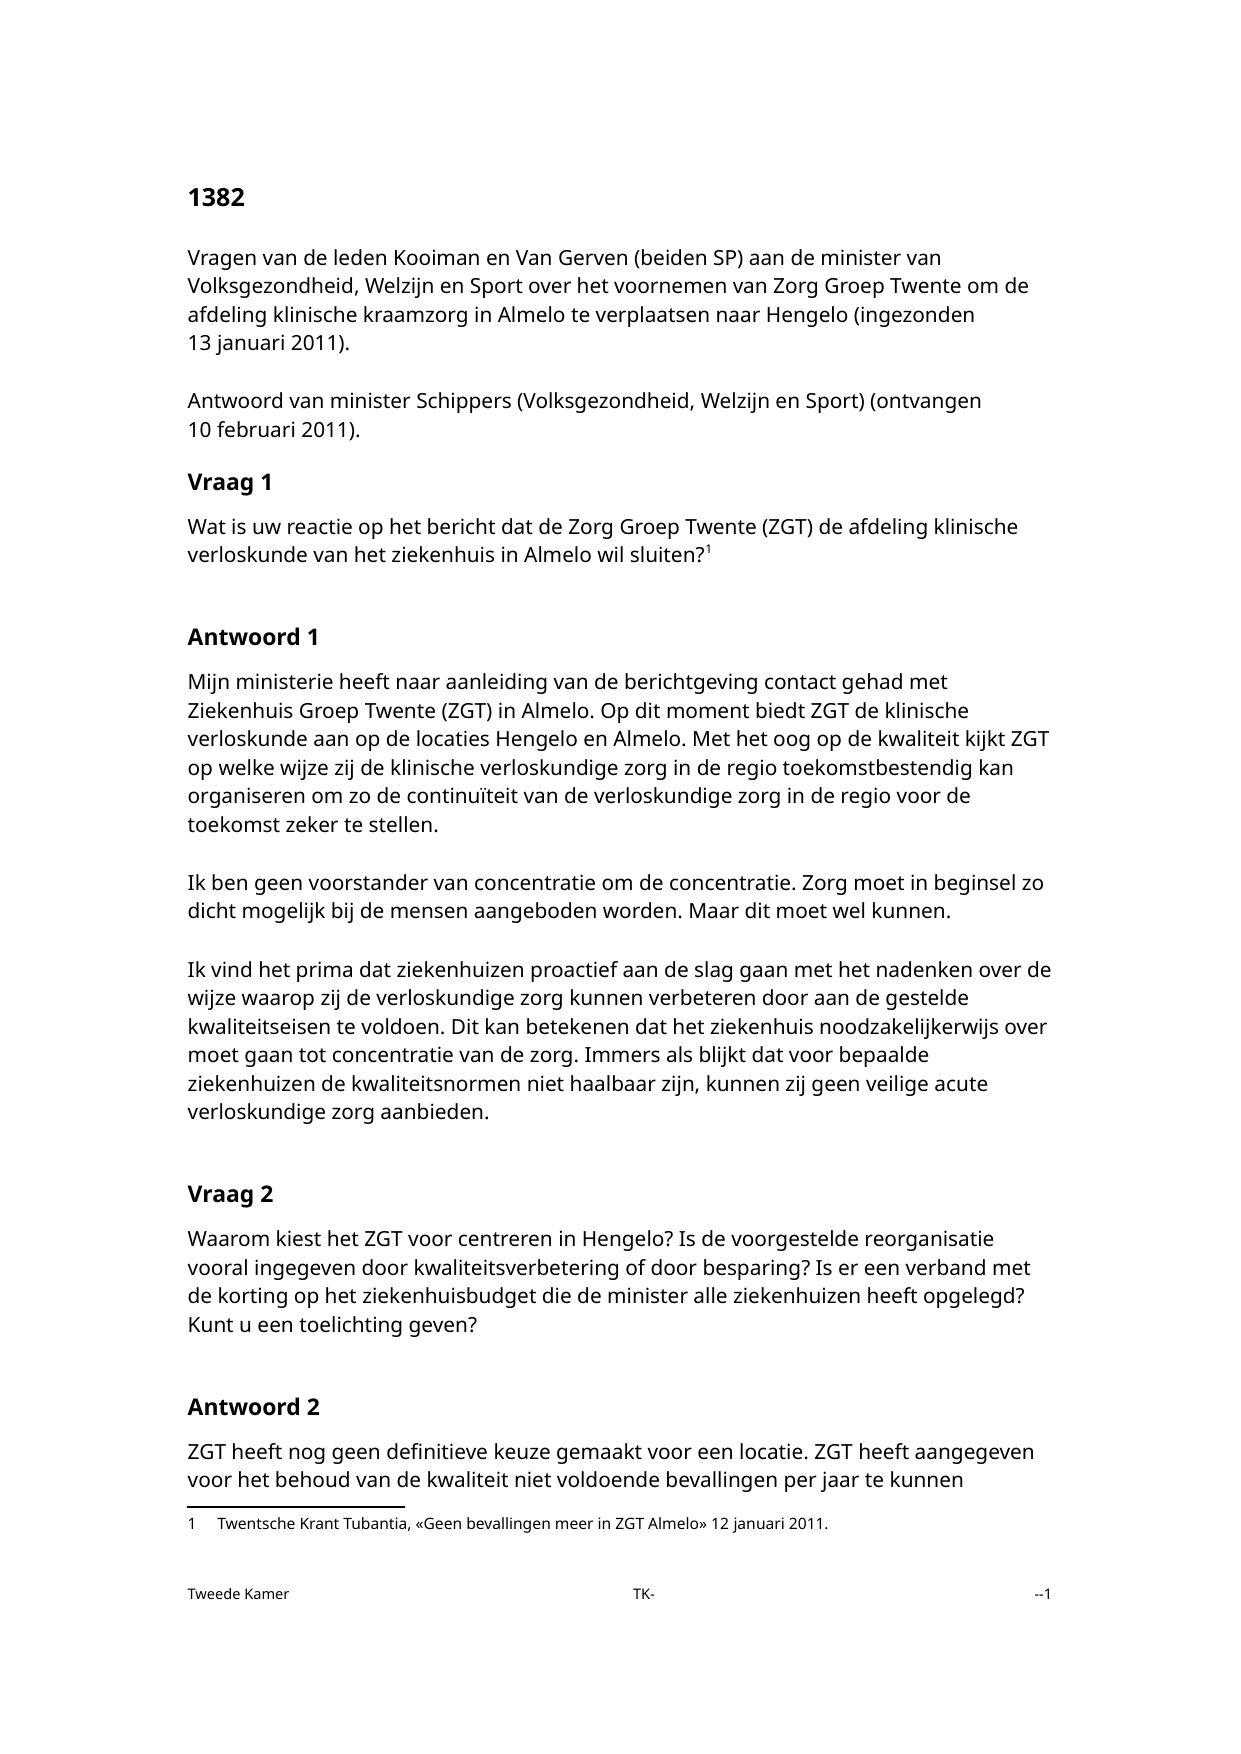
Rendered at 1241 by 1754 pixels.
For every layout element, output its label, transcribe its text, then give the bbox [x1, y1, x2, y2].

text Ik vind het prima dat ziekenhuizen proactief aan de slag gaan met het nadenken over de wijze waarop zij de verloskundige zorg kunnen verbeteren door aan de gestelde kwaliteitseisen te voldoen. Dit kan betekenen dat het ziekenhuis noodzakelijkerwijs over moet gaan tot concentratie van de zorg. Immers als blijkt dat voor bepaalde ziekenhuizen de kwaliteitsnormen niet haalbaar zijn, kunnen zij geen veilige acute verloskundige zorg aanbieden. [187, 955, 1053, 1126]
subtitle Antwoord 2 [187, 1391, 1053, 1422]
text Vragen van de leden Kooiman en Van Gerven (beiden SP) aan de minister van Volksgezondheid, Welzijn en Sport over het voornemen van Zorg Groep Twente om de afdeling klinische kraamzorg in Almelo te verplaatsen naar Hengelo (ingezonden 13 januari 2011). [187, 243, 1053, 357]
text ZGT heeft nog geen definitieve keuze gemaakt voor een locatie. ZGT heeft aangegeven voor het behoud van de kwaliteit niet voldoende bevallingen per jaar te kunnen [187, 1437, 1053, 1494]
text Antwoord van minister Schippers (Volksgezondheid, Welzijn en Sport) (ontvangen 10 februari 2011). [187, 386, 1053, 443]
text Twentsche Krant Tubantia, «Geen bevallingen meer in ZGT Almelo» 12 januari 2011. [187, 1506, 1053, 1534]
text Mijn ministerie heeft naar aanleiding van de berichtgeving contact gehad met Ziekenhuis Groep Twente (ZGT) in Almelo. Op dit moment biedt ZGT de klinische verloskunde aan op de locaties Hengelo en Almelo. Met het oog op de kwaliteit kijkt ZGT op welke wijze zij de klinische verloskundige zorg in de regio toekomstbestendig kan organiseren om zo de continuïteit van de verloskundige zorg in de regio voor de toekomst zeker te stellen. [187, 667, 1053, 838]
subtitle Antwoord 1 [187, 621, 1053, 652]
subtitle Vraag 1 [187, 466, 1053, 497]
text 1382 [187, 179, 1053, 213]
text Ik ben geen voorstander van concentratie om de concentratie. Zorg moet in beginsel zo dicht mogelijk bij de mensen aangeboden worden. Maar dit moet wel kunnen. [187, 868, 1053, 925]
text Wat is uw reactie op het bericht dat de Zorg Groep Twente (ZGT) de afdeling klinische verloskunde van het ziekenhuis in Almelo wil sluiten? [187, 512, 1053, 569]
text Waarom kiest het ZGT voor centreren in Hengelo? Is de voorgestelde reorganisatie vooral ingegeven door kwaliteitsverbetering of door besparing? Is er een verband met de korting op het ziekenhuisbudget die de minister alle ziekenhuizen heeft opgelegd? Kunt u een toelichting geven? [187, 1224, 1053, 1338]
subtitle Vraag 2 [187, 1178, 1053, 1209]
